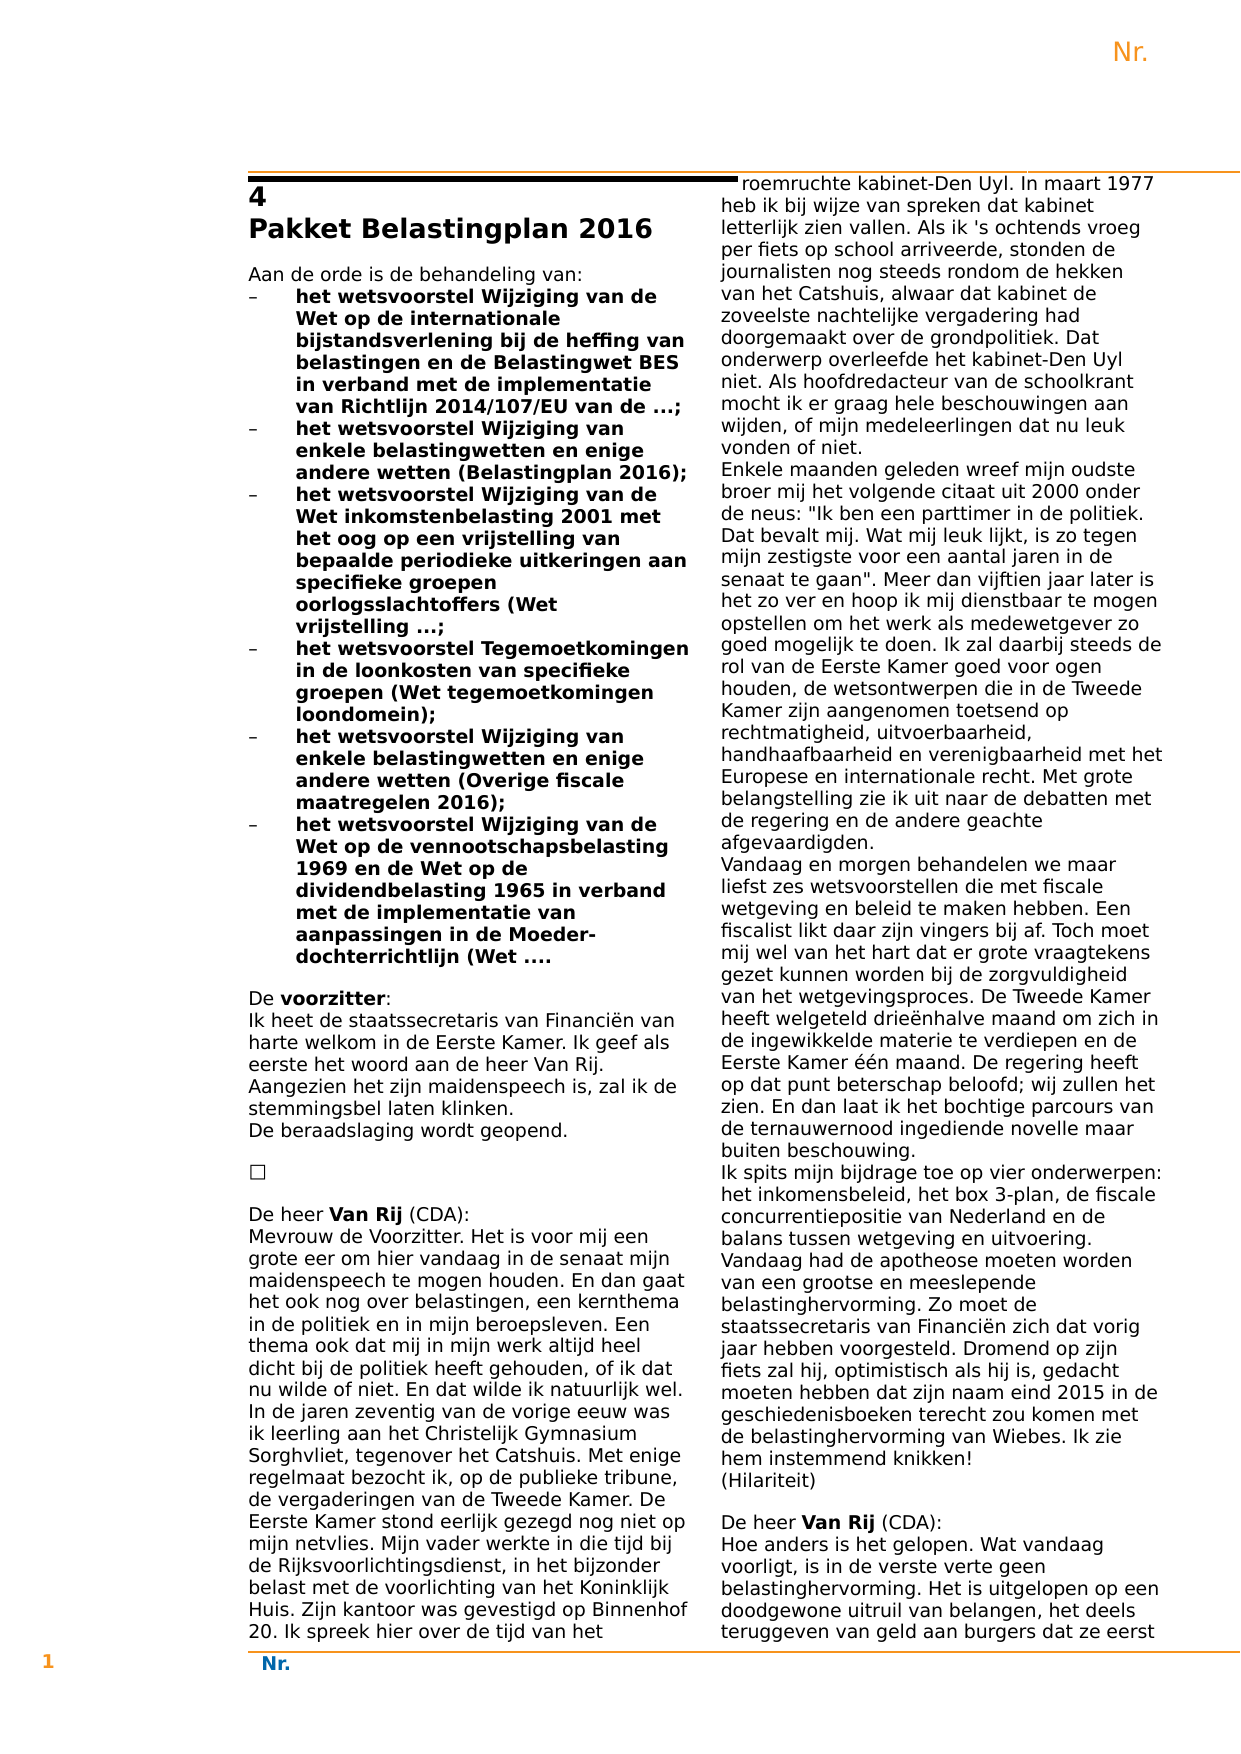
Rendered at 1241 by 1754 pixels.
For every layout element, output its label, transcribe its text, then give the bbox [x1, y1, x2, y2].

text Aan de orde is de behandeling van: [248, 264, 691, 286]
title 4 Pakket Belastingplan 2016 [248, 182, 691, 244]
text De heer Van Rij (CDA): [721, 1512, 1163, 1533]
list het wetsvoorstel Wijziging van enkele belastingwetten en enige andere wetten (Belastingplan 2016); [248, 418, 691, 484]
text In de jaren zeventig van de vorige eeuw was ik leerling aan het Christelijk Gymnasium Sorghvliet, tegenover het Catshuis. Met enige regelmaat bezocht ik, op de publieke tribune, de vergaderingen van de Tweede Kamer. De Eerste Kamer stond eerlijk gezegd nog niet op mijn netvlies. Mijn vader werkte in die tijd bij de Rijksvoorlichtingsdienst, in het bijzonder belast met de voorlichting van het Koninklijk Huis. Zijn kantoor was gevestigd op Binnenhof 20. Ik spreek hier over de tijd van het [248, 1401, 691, 1643]
list het wetsvoorstel Wijziging van de Wet op de internationale bijstandsverlening bij de heffing van belastingen en de Belastingwet BES in verband met de implementatie van Richtlijn 2014/107/EU van de ...; [248, 286, 691, 418]
text Ik heet de staatssecretaris van Financiën van harte welkom in de Eerste Kamer. Ik geef als eerste het woord aan de heer Van Rij. Aangezien het zijn maidenspeech is, zal ik de stemmingsbel laten klinken. [248, 1010, 691, 1119]
text Hoe anders is het gelopen. Wat vandaag voorligt, is in de verste verte geen belastinghervorming. Het is uitgelopen op een doodgewone uitruil van belangen, het deels teruggeven van geld aan burgers dat ze eerst [721, 1533, 1163, 1643]
text Enkele maanden geleden wreef mijn oudste broer mij het volgende citaat uit 2000 onder de neus: "Ik ben een parttimer in de politiek. Dat bevalt mij. Wat mij leuk lijkt, is zo tegen mijn zestigste voor een aantal jaren in de senaat te gaan". Meer dan vijftien jaar later is het zo ver en hoop ik mij dienstbaar te mogen opstellen om het werk als medewetgever zo goed mogelijk te doen. Ik zal daarbij steeds de rol van de Eerste Kamer goed voor ogen houden, de wetsontwerpen die in de Tweede Kamer zijn aangenomen toetsend op rechtmatigheid, uitvoerbaarheid, handhaafbaarheid en verenigbaarheid met het Europese en internationale recht. Met grote belangstelling zie ik uit naar de debatten met de regering en de andere geachte afgevaardigden. [721, 458, 1163, 854]
text ⬜ [248, 1162, 691, 1183]
text Mevrouw de Voorzitter. Het is voor mij een grote eer om hier vandaag in de senaat mijn maidenspeech te mogen houden. En dan gaat het ook nog over belastingen, een kernthema in de politiek en in mijn beroepsleven. Een thema ook dat mij in mijn werk altijd heel dicht bij de politiek heeft gehouden, of ik dat nu wilde of niet. En dat wilde ik natuurlijk wel. [248, 1226, 691, 1401]
list het wetsvoorstel Wijziging van enkele belastingwetten en enige andere wetten (Overige fiscale maatregelen 2016); [248, 726, 691, 814]
text Vandaag had de apotheose moeten worden van een grootse en meeslepende belastinghervorming. Zo moet de staatssecretaris van Financiën zich dat vorig jaar hebben voorgesteld. Dromend op zijn fiets zal hij, optimistisch als hij is, gedacht moeten hebben dat zijn naam eind 2015 in de geschiedenisboeken terecht zou komen met de belastinghervorming van Wiebes. Ik zie hem instemmend knikken! [721, 1250, 1163, 1469]
text De beraadslaging wordt geopend. [248, 1119, 691, 1142]
text Vandaag en morgen behandelen we maar liefst zes wetsvoorstellen die met fiscale wetgeving en beleid te maken hebben. Een fiscalist likt daar zijn vingers bij af. Toch moet mij wel van het hart dat er grote vraagtekens gezet kunnen worden bij de zorgvuldigheid van het wetgevingsproces. De Tweede Kamer heeft welgeteld drieënhalve maand om zich in de ingewikkelde materie te verdiepen en de Eerste Kamer één maand. De regering heeft op dat punt beterschap beloofd; wij zullen het zien. En dan laat ik het bochtige parcours van de ternauwernood ingediende novelle maar buiten beschouwing. [721, 854, 1163, 1162]
text (Hilariteit) [721, 1469, 1163, 1492]
text De voorzitter: [248, 988, 691, 1010]
list het wetsvoorstel Wijziging van de Wet op de vennootschapsbelasting 1969 en de Wet op de dividendbelasting 1965 in verband met de implementatie van aanpassingen in de Moeder-dochterrichtlijn (Wet .... [248, 814, 691, 968]
list het wetsvoorstel Wijziging van de Wet inkomstenbelasting 2001 met het oog op een vrijstelling van bepaalde periodieke uitkeringen aan specifieke groepen oorlogsslachtoffers (Wet vrijstelling ...; [248, 484, 691, 638]
text roemruchte kabinet-Den Uyl. In maart 1977 heb ik bij wijze van spreken dat kabinet letterlijk zien vallen. Als ik 's ochtends vroeg per fiets op school arriveerde, stonden de journalisten nog steeds rondom de hekken van het Catshuis, alwaar dat kabinet de zoveelste nachtelijke vergadering had doorgemaakt over de grondpolitiek. Dat onderwerp overleefde het kabinet-Den Uyl niet. Als hoofdredacteur van de schoolkrant mocht ik er graag hele beschouwingen aan wijden, of mijn medeleerlingen dat nu leuk vonden of niet. [721, 173, 1163, 458]
list het wetsvoorstel Tegemoetkomingen in de loonkosten van specifieke groepen (Wet tegemoetkomingen loondomein); [248, 638, 691, 726]
text De heer Van Rij (CDA): [248, 1203, 691, 1226]
text Ik spits mijn bijdrage toe op vier onderwerpen: het inkomensbeleid, het box 3-plan, de fiscale concurrentiepositie van Nederland en de balans tussen wetgeving en uitvoering. [721, 1162, 1163, 1250]
